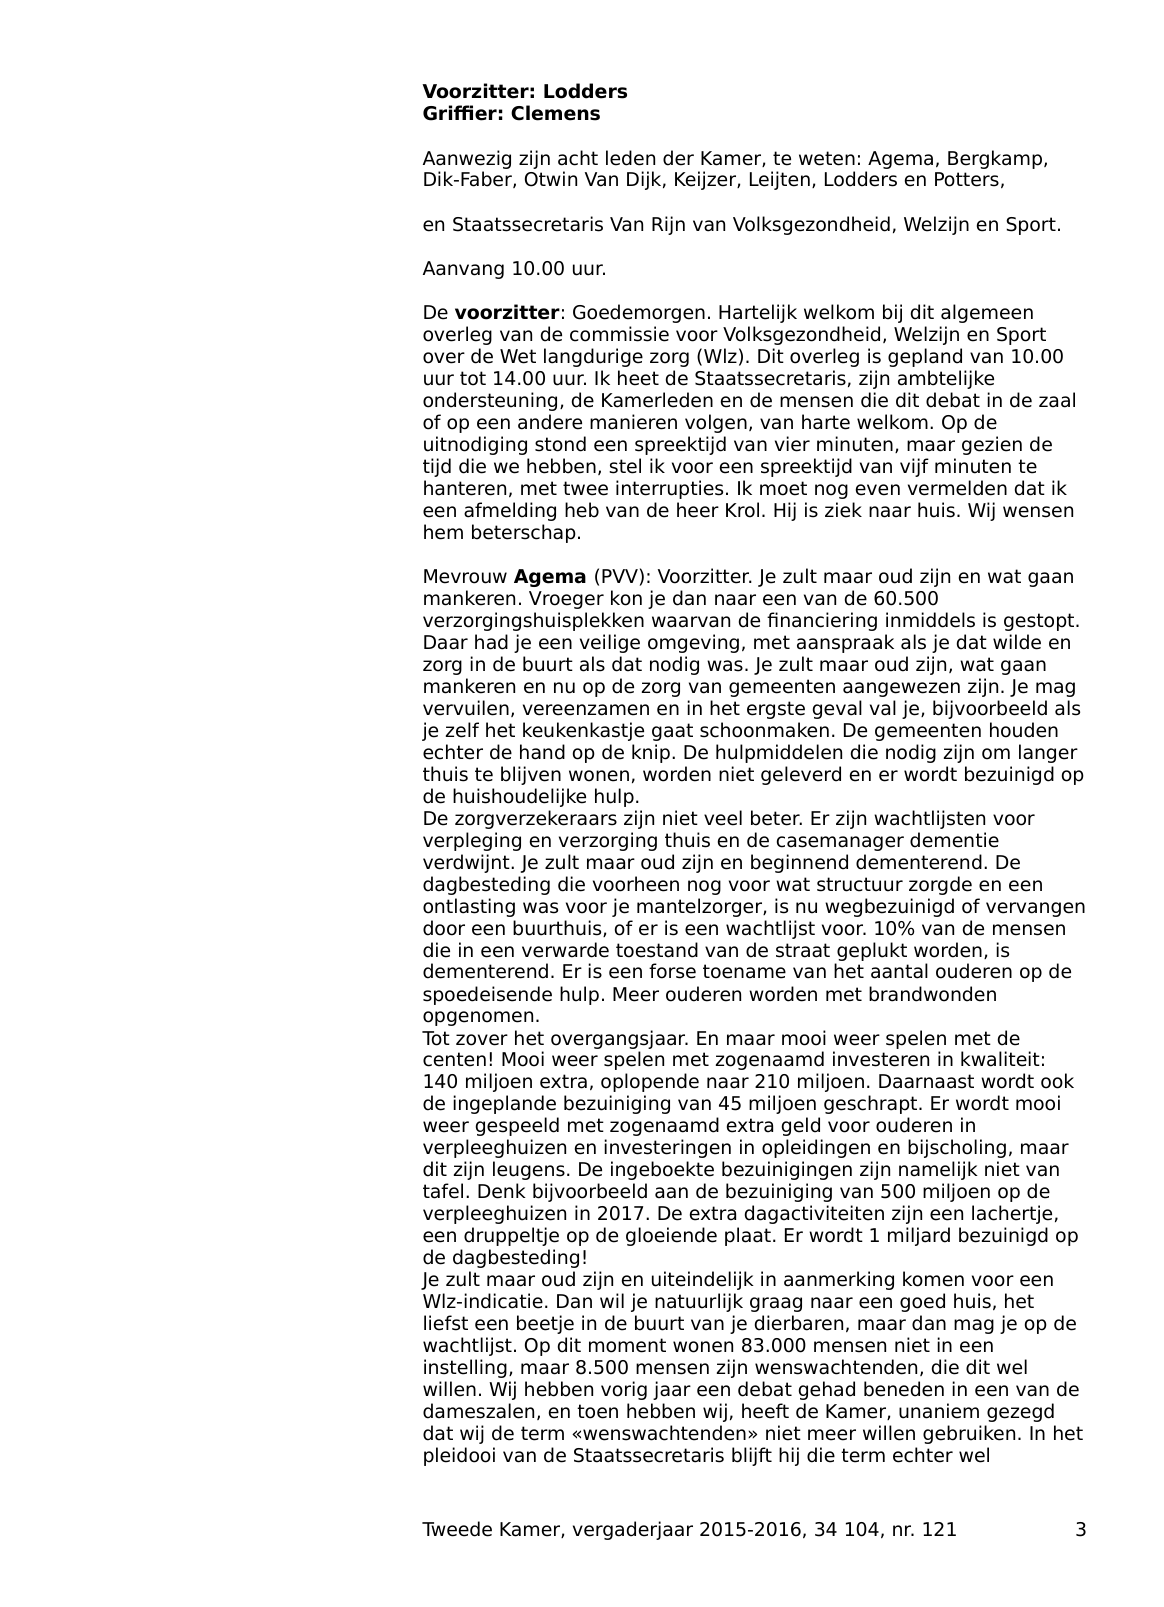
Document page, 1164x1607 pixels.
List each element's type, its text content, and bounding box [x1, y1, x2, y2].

text en Staatssecretaris Van Rijn van Volksgezondheid, Welzijn en Sport. [422, 213, 1087, 236]
text Aanwezig zijn acht leden der Kamer, te weten: Agema, Bergkamp, Dik-Faber, Otwin Van Dijk, Keijzer, Leijten, Lodders en Potters, [422, 147, 1087, 191]
text De zorgverzekeraars zijn niet veel beter. Er zijn wachtlijsten voor verpleging en verzorging thuis en de casemanager dementie verdwijnt. Je zult maar oud zijn en beginnend dementerend. De dagbesteding die voorheen nog voor wat structuur zorgde en een ontlasting was voor je mantelzorger, is nu wegbezuinigd of vervangen door een buurthuis, of er is een wachtlijst voor. 10% van de mensen die in een verwarde toestand van de straat geplukt worden, is dementerend. Er is een forse toename van het aantal ouderen op de spoedeisende hulp. Meer ouderen worden met brandwonden opgenomen. [422, 808, 1087, 1027]
text Voorzitter: Lodders [422, 81, 1087, 103]
text Aanvang 10.00 uur. [422, 258, 1087, 280]
text Griffier: Clemens [422, 103, 1087, 125]
text De voorzitter: Goedemorgen. Hartelijk welkom bij dit algemeen overleg van de commissie voor Volksgezondheid, Welzijn en Sport over de Wet langdurige zorg (Wlz). Dit overleg is gepland van 10.00 uur tot 14.00 uur. Ik heet de Staatssecretaris, zijn ambtelijke ondersteuning, de Kamerleden en de mensen die dit debat in de zaal of op een andere manieren volgen, van harte welkom. Op de uitnodiging stond een spreektijd van vier minuten, maar gezien de tijd die we hebben, stel ik voor een spreektijd van vijf minuten te hanteren, met twee interrupties. Ik moet nog even vermelden dat ik een afmelding heb van de heer Krol. Hij is ziek naar huis. Wij wensen hem beterschap. [422, 302, 1087, 544]
text Mevrouw Agema (PVV): Voorzitter. Je zult maar oud zijn en wat gaan mankeren. Vroeger kon je dan naar een van de 60.500 verzorgingshuisplekken waarvan de financiering inmiddels is gestopt. Daar had je een veilige omgeving, met aanspraak als je dat wilde en zorg in de buurt als dat nodig was. Je zult maar oud zijn, wat gaan mankeren en nu op de zorg van gemeenten aangewezen zijn. Je mag vervuilen, vereenzamen en in het ergste geval val je, bijvoorbeeld als je zelf het keukenkastje gaat schoonmaken. De gemeenten houden echter de hand op de knip. De hulpmiddelen die nodig zijn om langer thuis te blijven wonen, worden niet geleverd en er wordt bezuinigd op de huishoudelijke hulp. [422, 566, 1087, 808]
text Je zult maar oud zijn en uiteindelijk in aanmerking komen voor een Wlz-indicatie. Dan wil je natuurlijk graag naar een goed huis, het liefst een beetje in de buurt van je dierbaren, maar dan mag je op de wachtlijst. Op dit moment wonen 83.000 mensen niet in een instelling, maar 8.500 mensen zijn wenswachtenden, die dit wel willen. Wij hebben vorig jaar een debat gehad beneden in een van de dameszalen, en toen hebben wij, heeft de Kamer, unaniem gezegd dat wij de term «wenswachtenden» niet meer willen gebruiken. In het pleidooi van de Staatssecretaris blijft hij die term echter wel [422, 1269, 1087, 1467]
text Tot zover het overgangsjaar. En maar mooi weer spelen met de centen! Mooi weer spelen met zogenaamd investeren in kwaliteit: 140 miljoen extra, oplopende naar 210 miljoen. Daarnaast wordt ook de ingeplande bezuiniging van 45 miljoen geschrapt. Er wordt mooi weer gespeeld met zogenaamd extra geld voor ouderen in verpleeghuizen en investeringen in opleidingen en bijscholing, maar dit zijn leugens. De ingeboekte bezuinigingen zijn namelijk niet van tafel. Denk bijvoorbeeld aan de bezuiniging van 500 miljoen op de verpleeghuizen in 2017. De extra dagactiviteiten zijn een lachertje, een druppeltje op de gloeiende plaat. Er wordt 1 miljard bezuinigd op de dagbesteding! [422, 1027, 1087, 1269]
